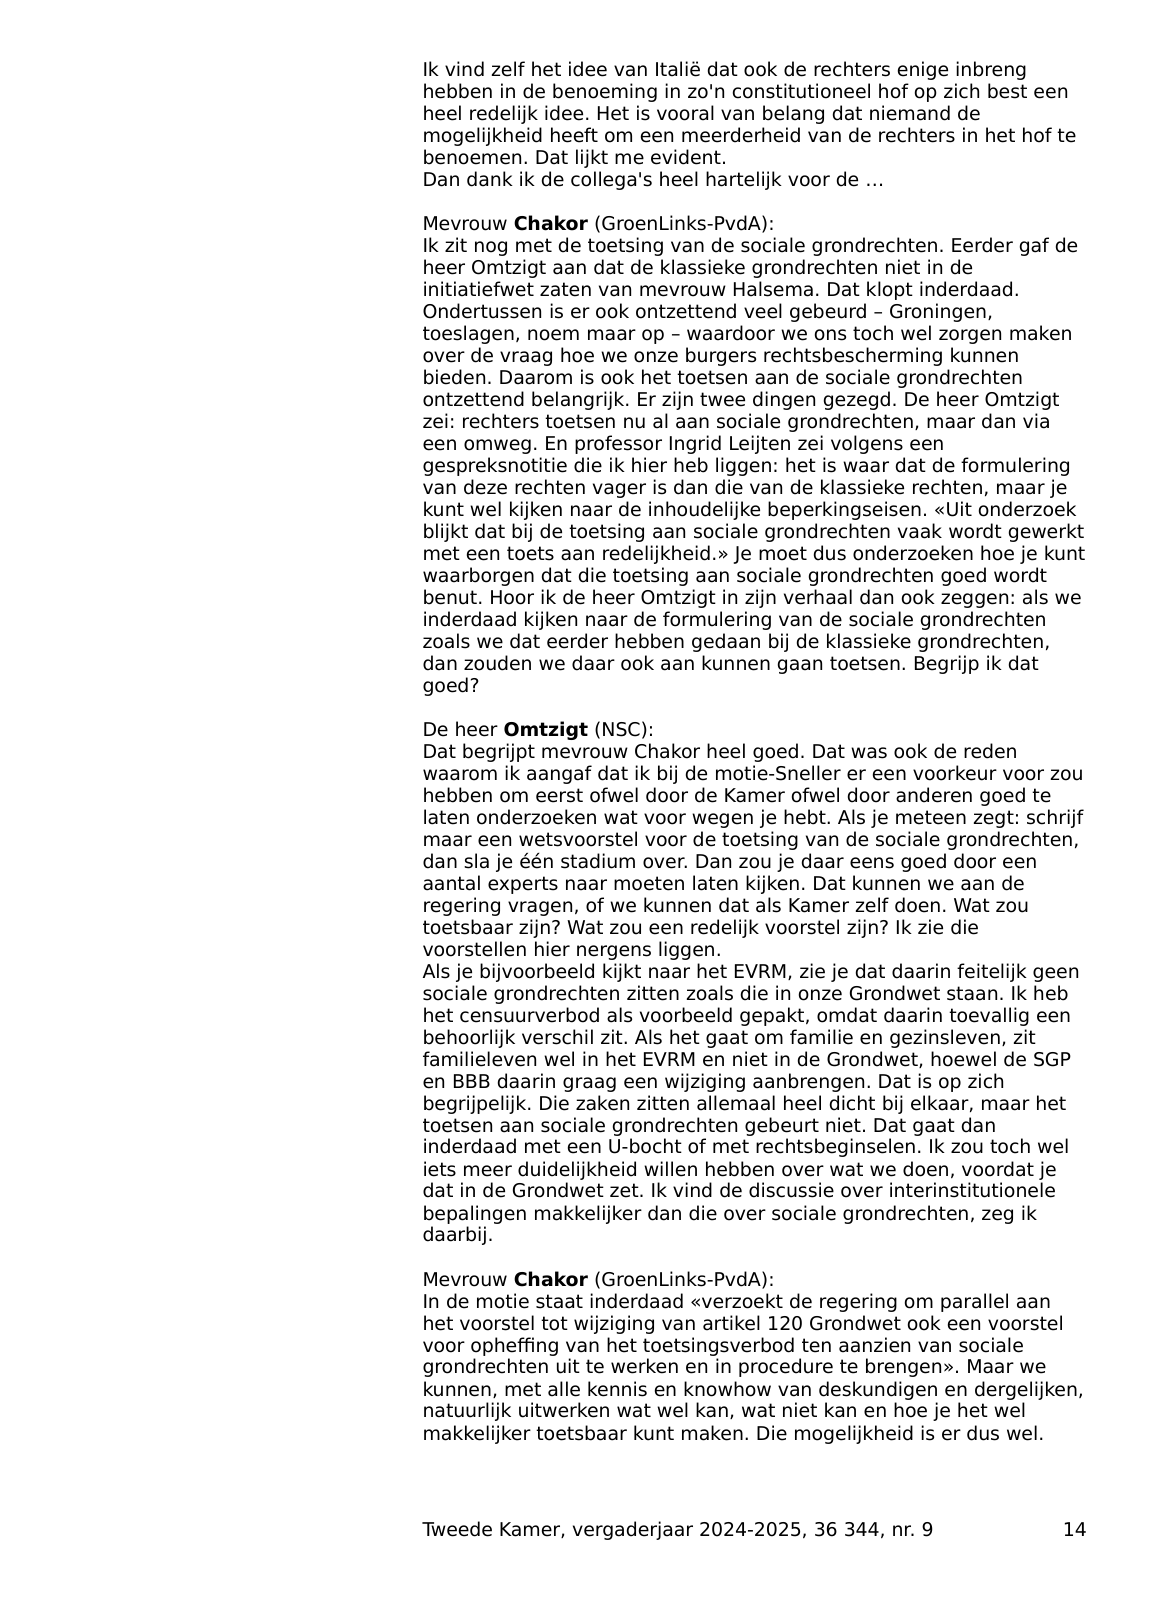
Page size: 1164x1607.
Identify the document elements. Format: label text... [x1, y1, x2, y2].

text Mevrouw Chakor (GroenLinks-PvdA): [422, 1268, 1087, 1291]
text Mevrouw Chakor (GroenLinks-PvdA): [422, 213, 1087, 235]
text Dat begrijpt mevrouw Chakor heel goed. Dat was ook de reden waarom ik aangaf dat ik bij de motie-Sneller er een voorkeur voor zou hebben om eerst ofwel door de Kamer ofwel door anderen goed te laten onderzoeken wat voor wegen je hebt. Als je meteen zegt: schrijf maar een wetsvoorstel voor de toetsing van de sociale grondrechten, dan sla je één stadium over. Dan zou je daar eens goed door een aantal experts naar moeten laten kijken. Dat kunnen we aan de regering vragen, of we kunnen dat als Kamer zelf doen. Wat zou toetsbaar zijn? Wat zou een redelijk voorstel zijn? Ik zie die voorstellen hier nergens liggen. [422, 741, 1087, 961]
text In de motie staat inderdaad «verzoekt de regering om parallel aan het voorstel tot wijziging van artikel 120 Grondwet ook een voorstel voor opheffing van het toetsingsverbod ten aanzien van sociale grondrechten uit te werken en in procedure te brengen». Maar we kunnen, met alle kennis en knowhow van deskundigen en dergelijken, natuurlijk uitwerken wat wel kan, wat niet kan en hoe je het wel makkelijker toetsbaar kunt maken. Die mogelijkheid is er dus wel. [422, 1291, 1087, 1444]
text Dan dank ik de collega's heel hartelijk voor de … [422, 169, 1087, 191]
text Ik vind zelf het idee van Italië dat ook de rechters enige inbreng hebben in de benoeming in zo'n constitutioneel hof op zich best een heel redelijk idee. Het is vooral van belang dat niemand de mogelijkheid heeft om een meerderheid van de rechters in het hof te benoemen. Dat lijkt me evident. [422, 59, 1087, 169]
text Als je bijvoorbeeld kijkt naar het EVRM, zie je dat daarin feitelijk geen sociale grondrechten zitten zoals die in onze Grondwet staan. Ik heb het censuurverbod als voorbeeld gepakt, omdat daarin toevallig een behoorlijk verschil zit. Als het gaat om familie en gezinsleven, zit familieleven wel in het EVRM en niet in de Grondwet, hoewel de SGP en BBB daarin graag een wijziging aanbrengen. Dat is op zich begrijpelijk. Die zaken zitten allemaal heel dicht bij elkaar, maar het toetsen aan sociale grondrechten gebeurt niet. Dat gaat dan inderdaad met een U-bocht of met rechtsbeginselen. Ik zou toch wel iets meer duidelijkheid willen hebben over wat we doen, voordat je dat in de Grondwet zet. Ik vind de discussie over interinstitutionele bepalingen makkelijker dan die over sociale grondrechten, zeg ik daarbij. [422, 961, 1087, 1246]
text De heer Omtzigt (NSC): [422, 719, 1087, 741]
text Ik zit nog met de toetsing van de sociale grondrechten. Eerder gaf de heer Omtzigt aan dat de klassieke grondrechten niet in de initiatiefwet zaten van mevrouw Halsema. Dat klopt inderdaad. Ondertussen is er ook ontzettend veel gebeurd – Groningen, toeslagen, noem maar op – waardoor we ons toch wel zorgen maken over de vraag hoe we onze burgers rechtsbescherming kunnen bieden. Daarom is ook het toetsen aan de sociale grondrechten ontzettend belangrijk. Er zijn twee dingen gezegd. De heer Omtzigt zei: rechters toetsen nu al aan sociale grondrechten, maar dan via een omweg. En professor Ingrid Leijten zei volgens een gespreksnotitie die ik hier heb liggen: het is waar dat de formulering van deze rechten vager is dan die van de klassieke rechten, maar je kunt wel kijken naar de inhoudelijke beperkingseisen. «Uit onderzoek blijkt dat bij de toetsing aan sociale grondrechten vaak wordt gewerkt met een toets aan redelijkheid.» Je moet dus onderzoeken hoe je kunt waarborgen dat die toetsing aan sociale grondrechten goed wordt benut. Hoor ik de heer Omtzigt in zijn verhaal dan ook zeggen: als we inderdaad kijken naar de formulering van de sociale grondrechten zoals we dat eerder hebben gedaan bij de klassieke grondrechten, dan zouden we daar ook aan kunnen gaan toetsen. Begrijp ik dat goed? [422, 235, 1087, 697]
